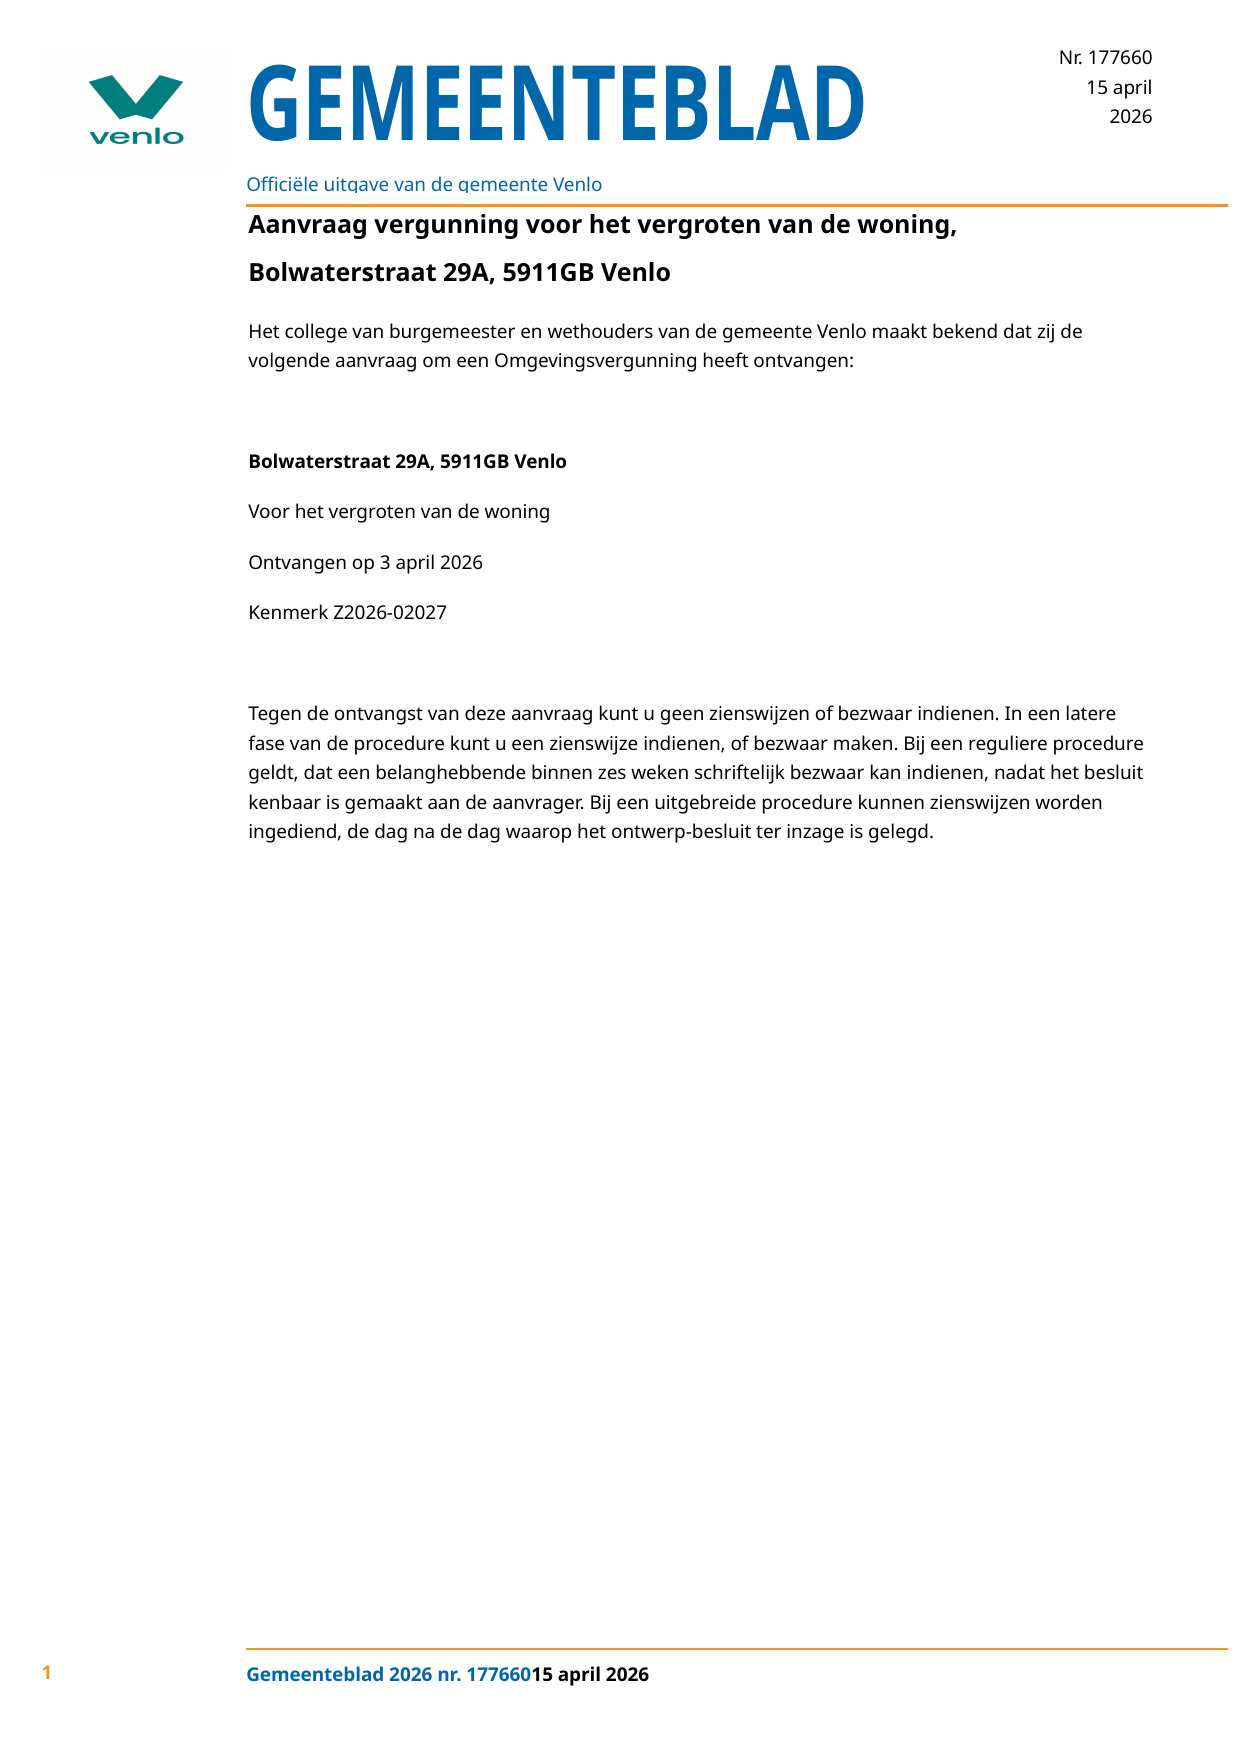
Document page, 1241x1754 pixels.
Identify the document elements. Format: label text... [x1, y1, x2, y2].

text Voor het vergroten van de woning [248, 499, 1152, 524]
text Tegen de ontvangst van deze aanvraag kunt u geen zienswijzen of bezwaar indienen. In een latere fase van de procedure kunt u een zienswijze indienen, of bezwaar maken. Bij een reguliere procedure geldt, dat een belanghebbende binnen zes weken schriftelijk bezwaar kan indienen, nadat het besluit kenbaar is gemaakt aan de aanvrager. Bij een uitgebreide procedure kunnen zienswijzen worden ingediend, de dag na de dag waarop het ontwerp-besluit ter inzage is gelegd. [248, 700, 1152, 844]
text Ontvangen op 3 april 2026 [248, 549, 1152, 575]
text Bolwaterstraat 29A, 5911GB Venlo [248, 448, 1152, 474]
text Aanvraag vergunning voor het vergroten van de woning, Bolwaterstraat 29A, 5911GB Venlo [248, 207, 1152, 288]
text Het college van burgemeester en wethouders van de gemeente Venlo maakt bekend dat zij de volgende aanvraag om een Omgevingsvergunning heeft ontvangen: [248, 318, 1152, 373]
picture [41, 47, 231, 172]
text Kenmerk Z2026-02027 [248, 599, 1152, 625]
